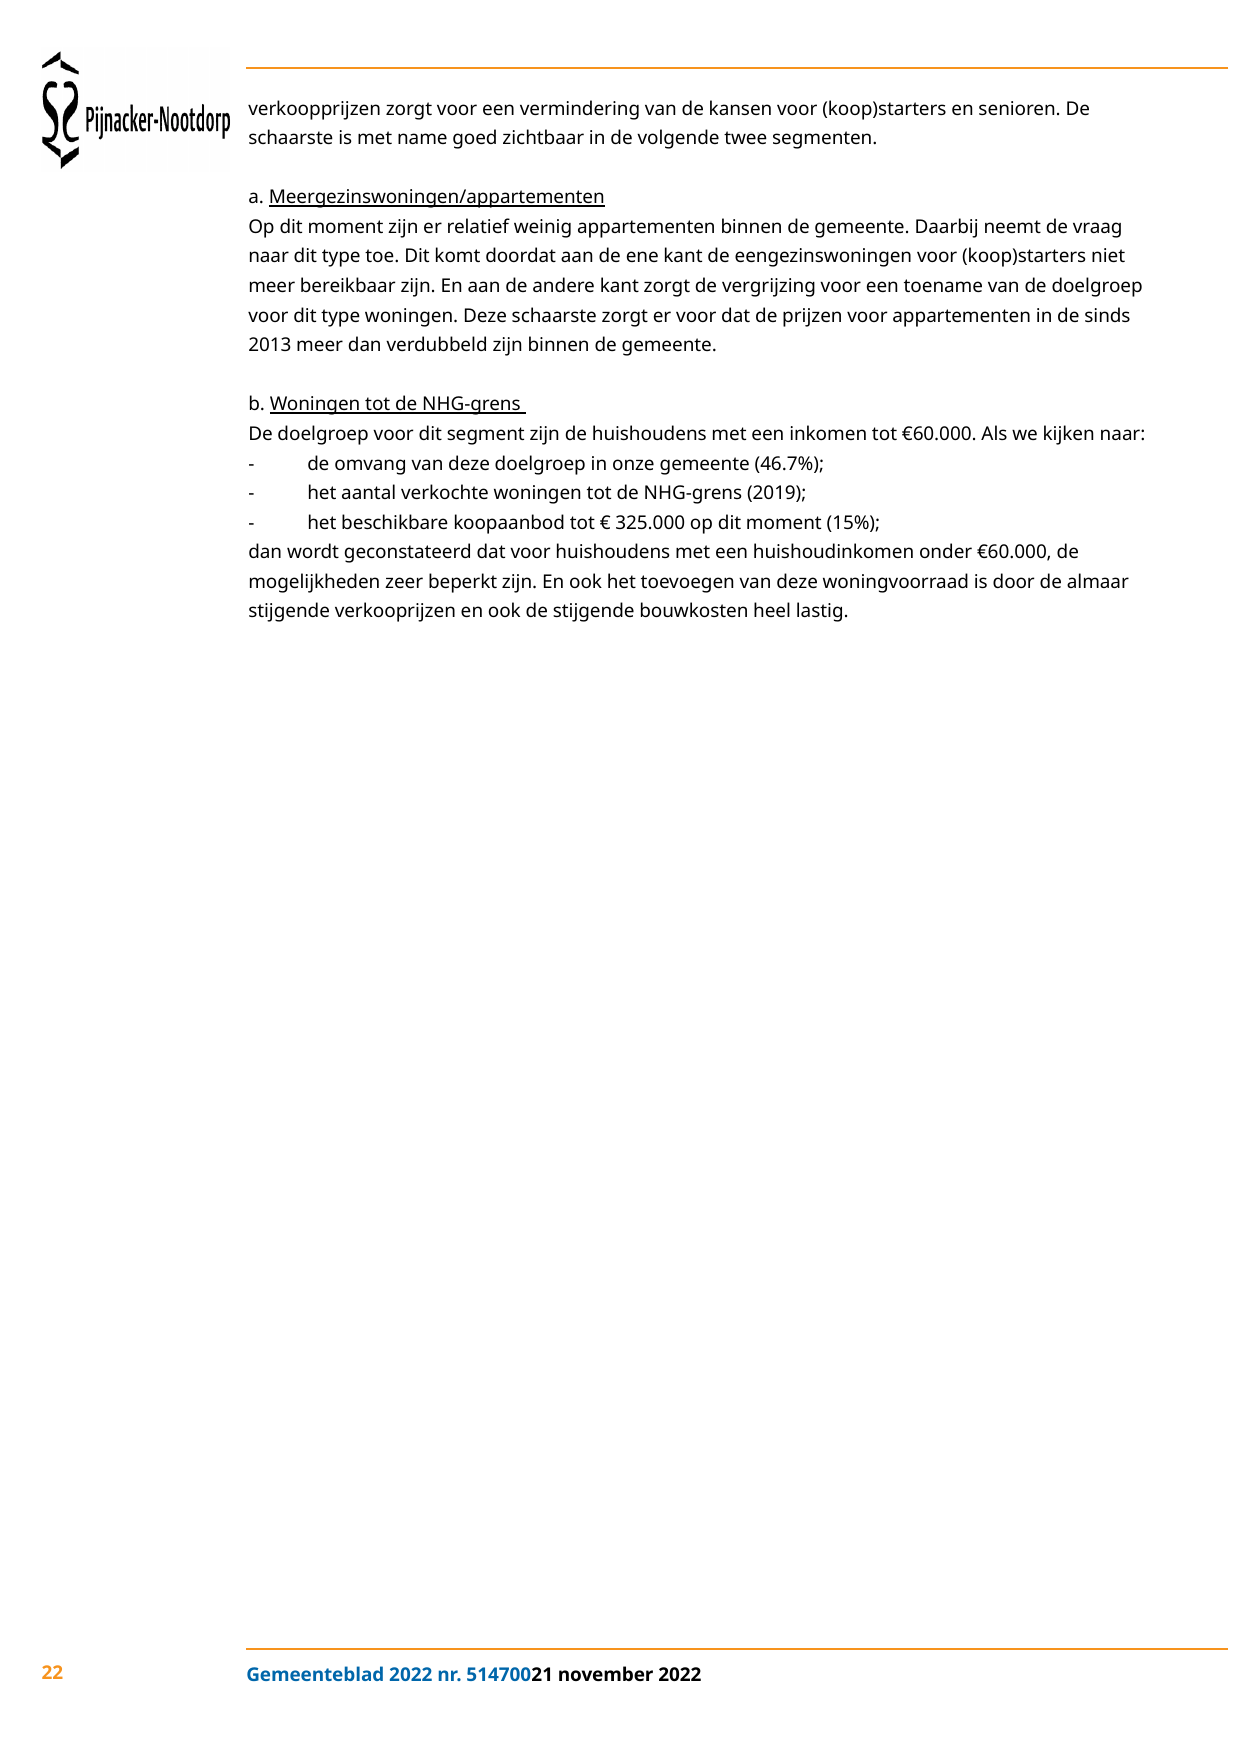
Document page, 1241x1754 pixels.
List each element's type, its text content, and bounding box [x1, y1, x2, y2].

list het aantal verkochte woningen tot de NHG-grens (2019); [248, 479, 1152, 505]
list de omvang van deze doelgroep in onze gemeente (46.7%); [248, 450, 1152, 476]
text b. Woningen tot de NHG-grens [248, 391, 1152, 416]
text De doelgroep voor dit segment zijn de huishoudens met een inkomen tot €60.000. Als we kijken naar: [248, 420, 1152, 446]
text a. Meergezinswoningen/appartementen [248, 183, 1152, 209]
picture [41, 47, 231, 172]
text verkoopprijzen zorgt voor een vermindering van de kansen voor (koop)starters en senioren. De schaarste is met name goed zichtbaar in de volgende twee segmenten. [248, 95, 1152, 150]
text dan wordt geconstateerd dat voor huishoudens met een huishoudinkomen onder €60.000, de mogelijkheden zeer beperkt zijn. En ook het toevoegen van deze woningvoorraad is door de almaar stijgende verkooprijzen en ook de stijgende bouwkosten heel lastig. [248, 538, 1152, 623]
text Op dit moment zijn er relatief weinig appartementen binnen de gemeente. Daarbij neemt de vraag naar dit type toe. Dit komt doordat aan de ene kant de eengezinswoningen voor (koop)starters niet meer bereikbaar zijn. En aan de andere kant zorgt de vergrijzing voor een toename van de doelgroep voor dit type woningen. Deze schaarste zorgt er voor dat de prijzen voor appartementen in de sinds 2013 meer dan verdubbeld zijn binnen de gemeente. [248, 213, 1152, 357]
list het beschikbare koopaanbod tot € 325.000 op dit moment (15%); [248, 509, 1152, 535]
